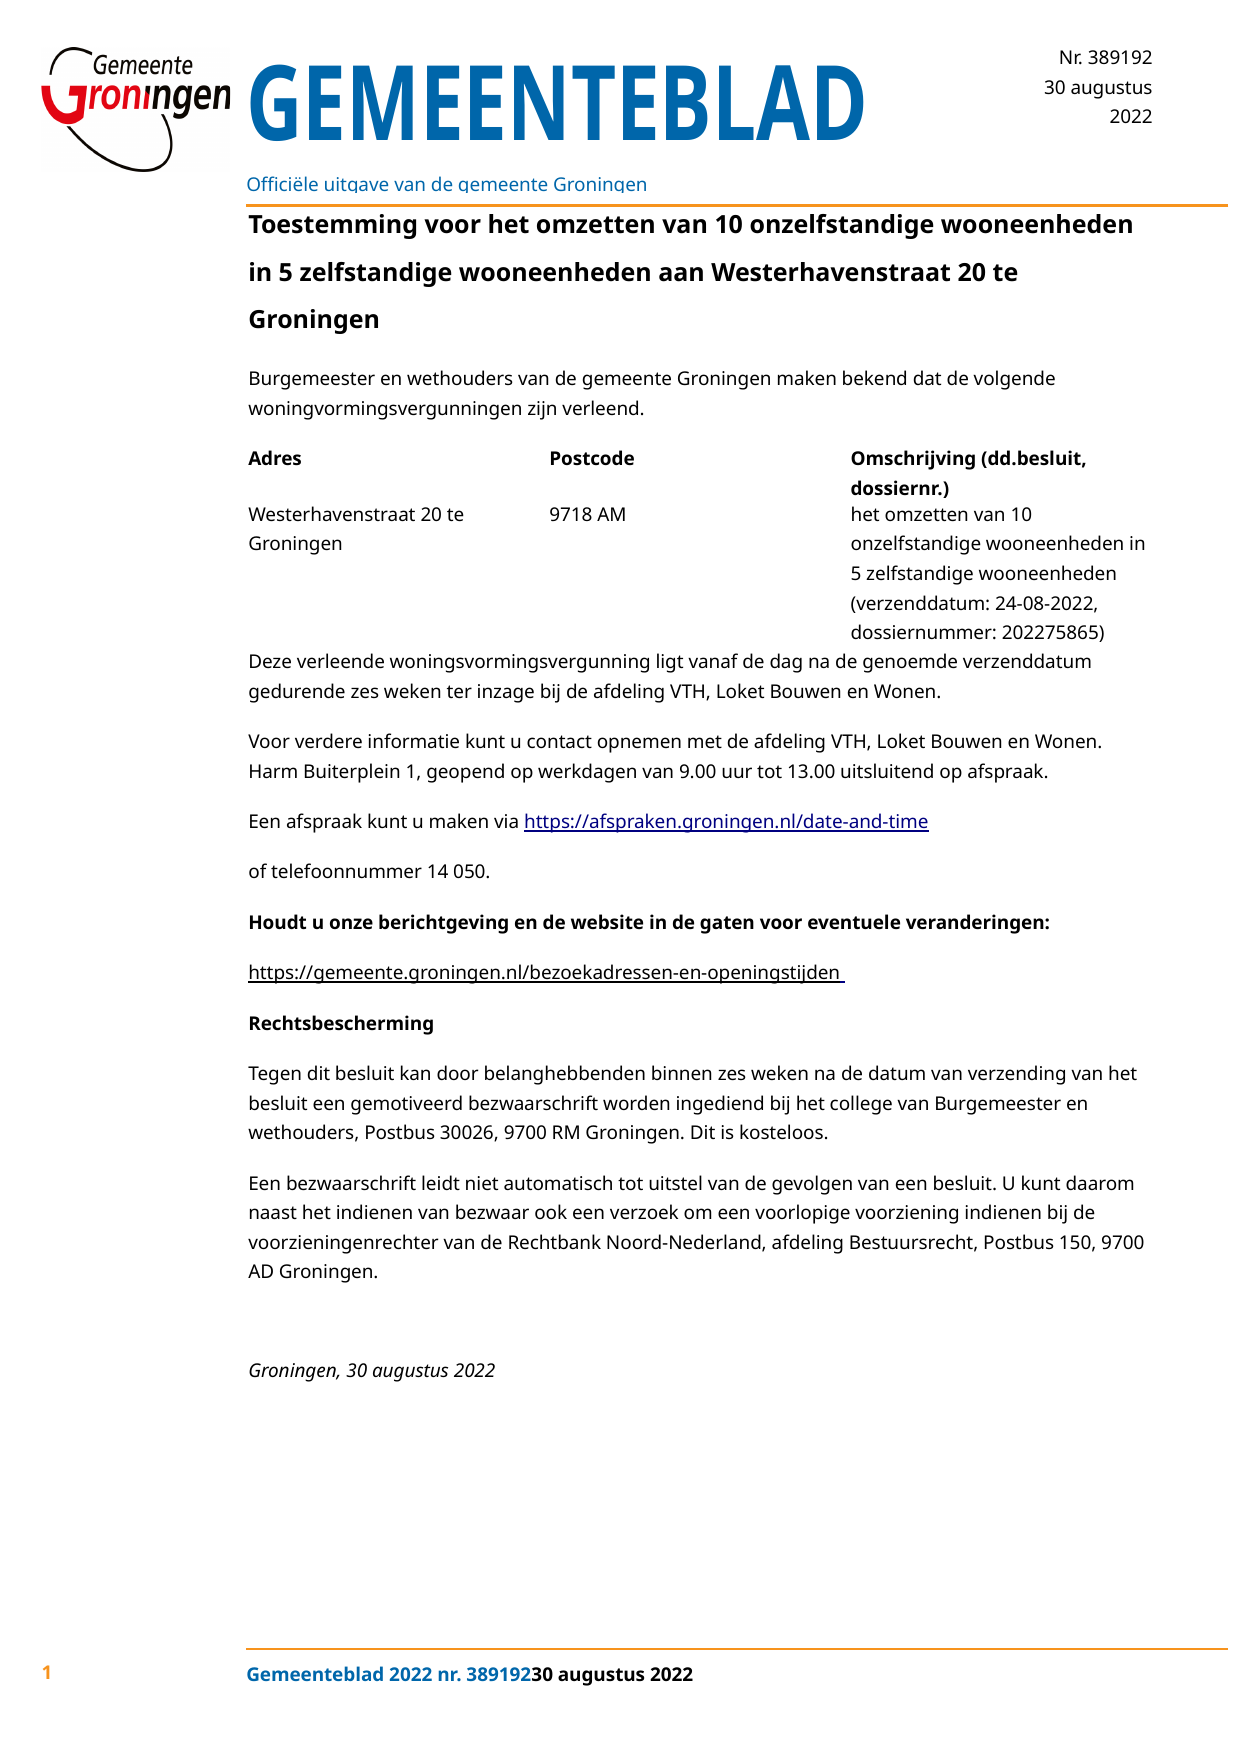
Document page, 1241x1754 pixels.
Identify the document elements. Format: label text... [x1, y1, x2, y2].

text Burgemeester en wethouders van de gemeente Groningen maken bekend dat de volgende woningvormingsvergunningen zijn verleend. [248, 366, 1152, 421]
text Groningen, 30 augustus 2022 [248, 1357, 1152, 1383]
text of telefoonnummer 14 050. [248, 859, 1152, 884]
picture [41, 47, 231, 172]
text Rechtsbescherming [248, 1010, 1152, 1036]
text Houdt u onze berichtgeving en de website in de gaten voor eventuele veranderingen: [248, 909, 1152, 935]
table_header Postcode [549, 446, 850, 501]
text Toestemming voor het omzetten van 10 onzelfstandige wooneenheden in 5 zelfstandige wooneenheden aan Westerhavenstraat 20 te Groningen [248, 207, 1152, 336]
text Een afspraak kunt u maken via https://afspraken.groningen.nl/date-and-time [248, 808, 1152, 834]
table_cell het omzetten van 10 onzelfstandige wooneenheden in 5 zelfstandige wooneenheden (verzenddatum: 24-08-2022, dossiernummer: 202275865) [850, 501, 1152, 645]
table_cell Westerhavenstraat 20 te Groningen [248, 501, 549, 645]
text Een bezwaarschrift leidt niet automatisch tot uitstel van de gevolgen van een besluit. U kunt daarom naast het indienen van bezwaar ook een verzoek om een voorlopige voorziening indienen bij de voorzieningenrechter van de Rechtbank Noord-Nederland, afdeling Bestuursrecht, Postbus 150, 9700 AD Groningen. [248, 1170, 1152, 1284]
text https://gemeente.groningen.nl/bezoekadressen-en-openingstijden [248, 959, 1152, 985]
text Tegen dit besluit kan door belanghebbenden binnen zes weken na de datum van verzending van het besluit een gemotiveerd bezwaarschrift worden ingediend bij het college van Burgemeester en wethouders, Postbus 30026, 9700 RM Groningen. Dit is kosteloos. [248, 1060, 1152, 1145]
text Voor verdere informatie kunt u contact opnemen met de afdeling VTH, Loket Bouwen en Wonen. Harm Buiterplein 1, geopend op werkdagen van 9.00 uur tot 13.00 uitsluitend op afspraak. [248, 728, 1152, 783]
table_header Omschrijving (dd.besluit, dossiernr.) [850, 446, 1152, 501]
table_cell 9718 AM [549, 501, 850, 645]
text Deze verleende woningsvormingsvergunning ligt vanaf de dag na de genoemde verzenddatum gedurende zes weken ter inzage bij de afdeling VTH, Loket Bouwen en Wonen. [248, 648, 1152, 703]
table_header Adres [248, 446, 549, 501]
